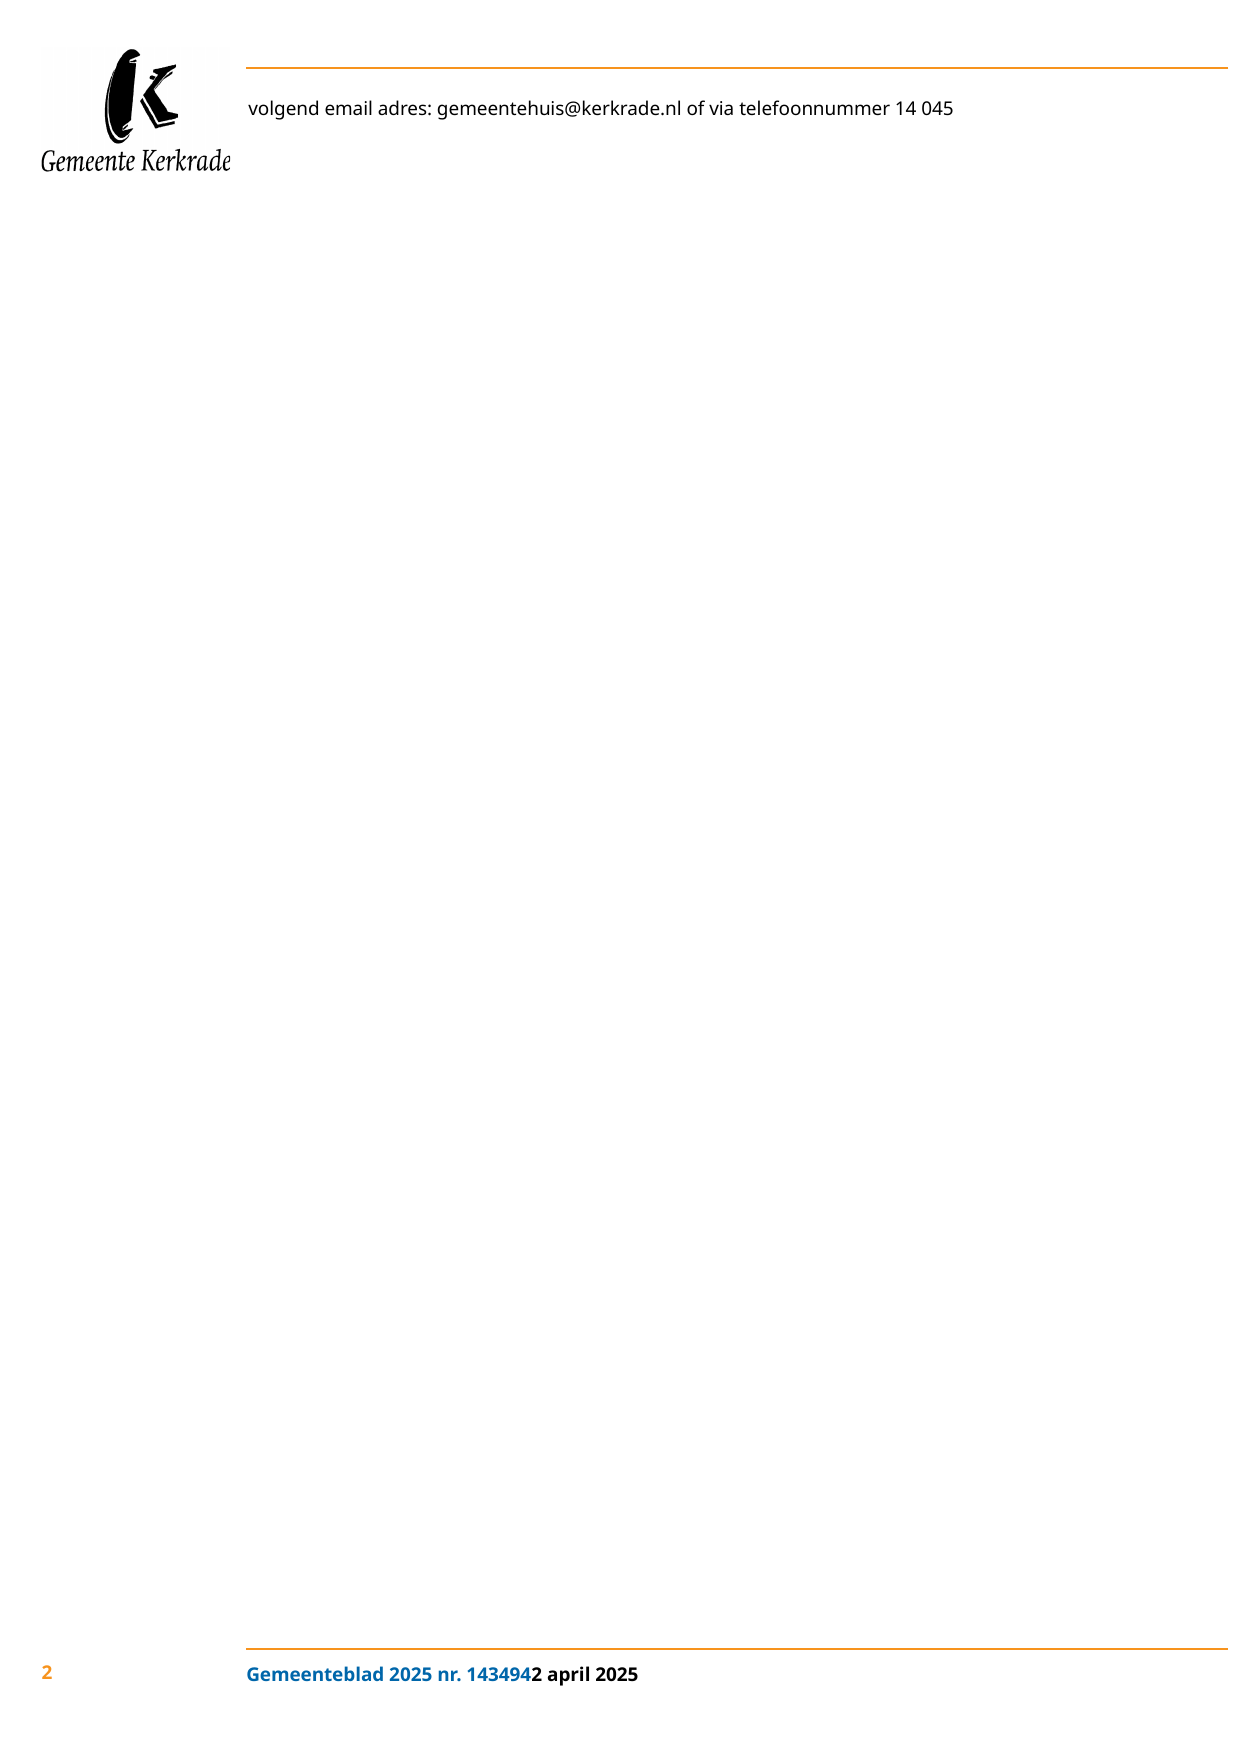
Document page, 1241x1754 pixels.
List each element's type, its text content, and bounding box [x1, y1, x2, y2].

text volgend email adres: gemeentehuis@kerkrade.nl of via telefoonnummer 14 045 [248, 95, 1152, 121]
picture [41, 47, 231, 172]
